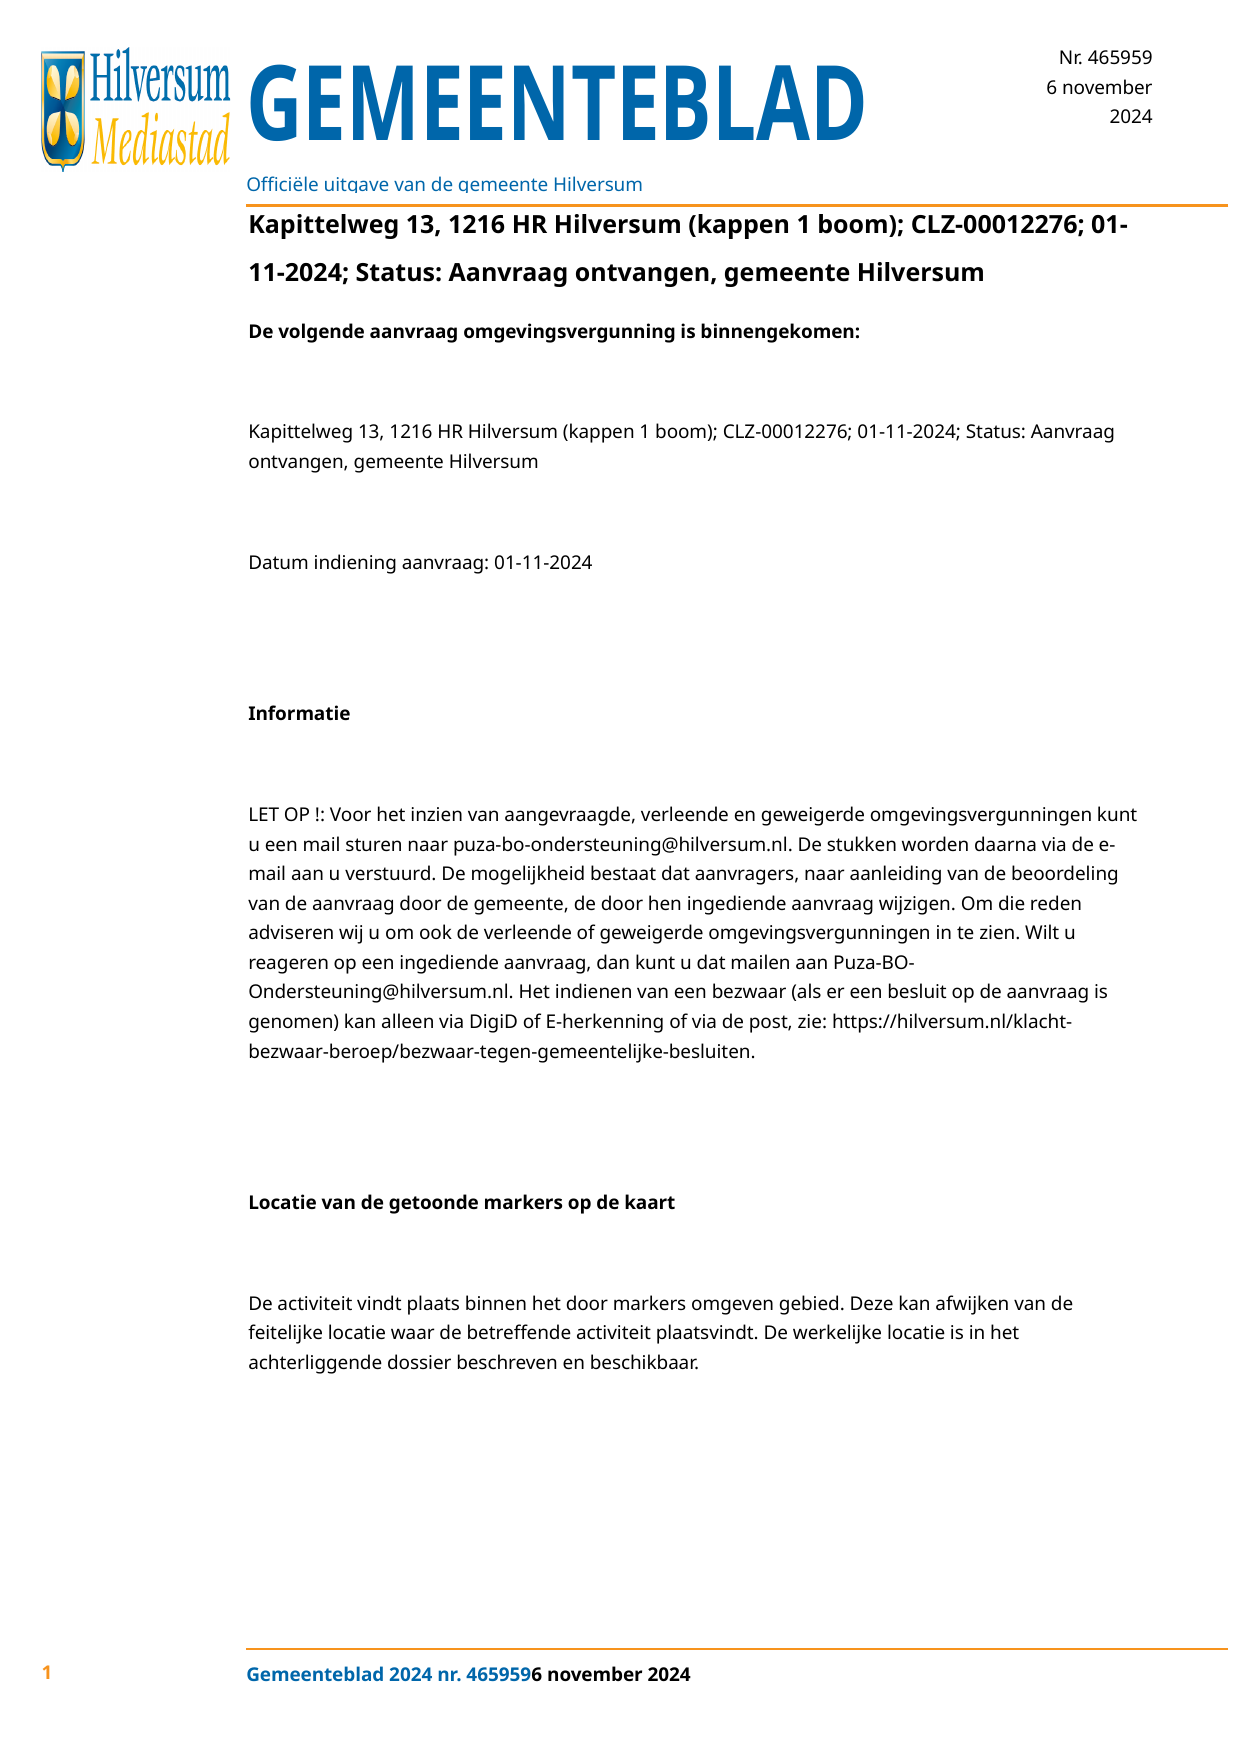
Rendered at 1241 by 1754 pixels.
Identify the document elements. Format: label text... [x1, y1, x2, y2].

picture [41, 47, 231, 172]
text Kapittelweg 13, 1216 HR Hilversum (kappen 1 boom); CLZ-00012276; 01-11-2024; Status: Aanvraag ontvangen, gemeente Hilversum [248, 419, 1152, 474]
text LET OP !: Voor het inzien van aangevraagde, verleende en geweigerde omgevingsvergunningen kunt u een mail sturen naar puza-bo-ondersteuning@hilversum.nl. De stukken worden daarna via de e-mail aan u verstuurd. De mogelijkheid bestaat dat aanvragers, naar aanleiding van de beoordeling van de aanvraag door de gemeente, de door hen ingediende aanvraag wijzigen. Om die reden adviseren wij u om ook de verleende of geweigerde omgevingsvergunningen in te zien. Wilt u reageren op een ingediende aanvraag, dan kunt u dat mailen aan Puza-BO-Ondersteuning@hilversum.nl. Het indienen van een bezwaar (als er een besluit op de aanvraag is genomen) kan alleen via DigiD of E-herkenning of via de post, zie: https://hilversum.nl/klacht-bezwaar-beroep/bezwaar-tegen-gemeentelijke-besluiten. [248, 801, 1152, 1064]
text Informatie [248, 700, 1152, 726]
text Datum indiening aanvraag: 01-11-2024 [248, 549, 1152, 575]
text Locatie van de getoonde markers op de kaart [248, 1189, 1152, 1215]
text De volgende aanvraag omgevingsvergunning is binnengekomen: [248, 318, 1152, 344]
text Kapittelweg 13, 1216 HR Hilversum (kappen 1 boom); CLZ-00012276; 01-11-2024; Status: Aanvraag ontvangen, gemeente Hilversum [248, 207, 1152, 288]
text De activiteit vindt plaats binnen het door markers omgeven gebied. Deze kan afwijken van de feitelijke locatie waar de betreffende activiteit plaatsvindt. De werkelijke locatie is in het achterliggende dossier beschreven en beschikbaar. [248, 1290, 1152, 1375]
